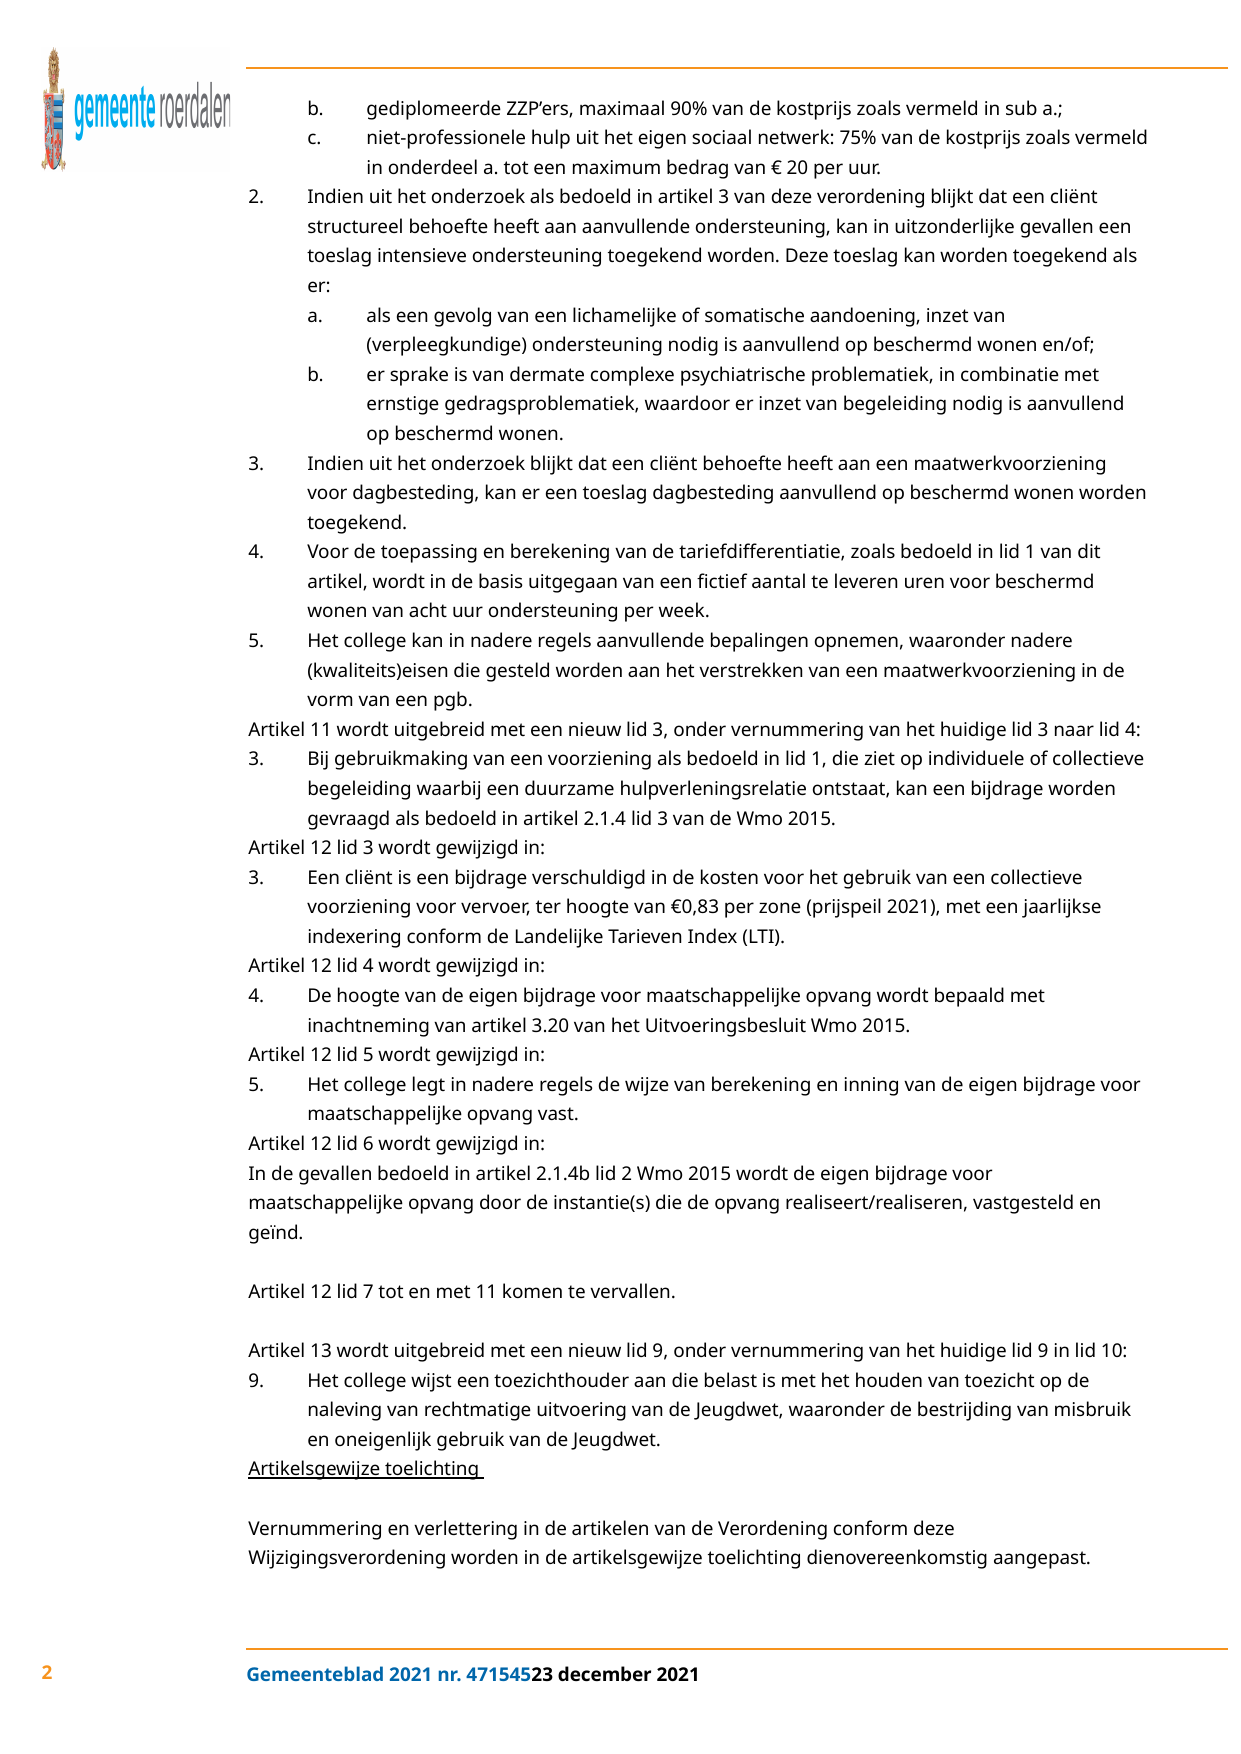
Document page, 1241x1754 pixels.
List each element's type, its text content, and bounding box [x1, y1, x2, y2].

text Artikel 13 wordt uitgebreid met een nieuw lid 9, onder vernummering van het huidige lid 9 in lid 10: [248, 1337, 1152, 1363]
list Indien uit het onderzoek blijkt dat een cliënt behoefte heeft aan een maatwerkvoorziening voor dagbesteding, kan er een toeslag dagbesteding aanvullend op beschermd wonen worden toegekend. [248, 450, 1152, 535]
list Bij gebruikmaking van een voorziening als bedoeld in lid 1, die ziet op individuele of collectieve begeleiding waarbij een duurzame hulpverleningsrelatie ontstaat, kan een bijdrage worden gevraagd als bedoeld in artikel 2.1.4 lid 3 van de Wmo 2015. [248, 746, 1152, 831]
list Het college kan in nadere regels aanvullende bepalingen opnemen, waaronder nadere (kwaliteits)eisen die gesteld worden aan het verstrekken van een maatwerkvoorziening in de vorm van een pgb. [248, 627, 1152, 712]
list Het college legt in nadere regels de wijze van berekening en inning van de eigen bijdrage voor maatschappelijke opvang vast. [248, 1071, 1152, 1126]
list er sprake is van dermate complexe psychiatrische problematiek, in combinatie met ernstige gedragsproblematiek, waardoor er inzet van begeleiding nodig is aanvullend op beschermd wonen. [307, 361, 1152, 446]
list De hoogte van de eigen bijdrage voor maatschappelijke opvang wordt bepaald met inachtneming van artikel 3.20 van het Uitvoeringsbesluit Wmo 2015. [248, 982, 1152, 1038]
text Artikelsgewijze toelichting [248, 1456, 1152, 1481]
text Artikel 11 wordt uitgebreid met een nieuw lid 3, onder vernummering van het huidige lid 3 naar lid 4: [248, 716, 1152, 742]
text Artikel 12 lid 4 wordt gewijzigd in: [248, 953, 1152, 978]
list gediplomeerde ZZP’ers, maximaal 90% van de kostprijs zoals vermeld in sub a.; [307, 95, 1152, 121]
text Artikel 12 lid 7 tot en met 11 komen te vervallen. [248, 1278, 1152, 1304]
text Vernummering en verlettering in de artikelen van de Verordening conform deze Wijzigingsverordening worden in de artikelsgewijze toelichting dienovereenkomstig aangepast. [248, 1515, 1152, 1570]
list Een cliënt is een bijdrage verschuldigd in de kosten voor het gebruik van een collectieve voorziening voor vervoer, ter hoogte van €0,83 per zone (prijspeil 2021), met een jaarlijkse indexering conform de Landelijke Tarieven Index (LTI). [248, 864, 1152, 949]
list niet-professionele hulp uit het eigen sociaal netwerk: 75% van de kostprijs zoals vermeld in onderdeel a. tot een maximum bedrag van € 20 per uur. [307, 124, 1152, 180]
list Het college wijst een toezichthouder aan die belast is met het houden van toezicht op de naleving van rechtmatige uitvoering van de Jeugdwet, waaronder de bestrijding van misbruik en oneigenlijk gebruik van de Jeugdwet. [248, 1367, 1152, 1452]
picture [41, 47, 231, 172]
text Artikel 12 lid 6 wordt gewijzigd in: [248, 1130, 1152, 1156]
text Artikel 12 lid 3 wordt gewijzigd in: [248, 834, 1152, 860]
list als een gevolg van een lichamelijke of somatische aandoening, inzet van (verpleegkundige) ondersteuning nodig is aanvullend op beschermd wonen en/of; [307, 302, 1152, 357]
list Indien uit het onderzoek als bedoeld in artikel 3 van deze verordening blijkt dat een cliënt structureel behoefte heeft aan aanvullende ondersteuning, kan in uitzonderlijke gevallen een toeslag intensieve ondersteuning toegekend worden. Deze toeslag kan worden toegekend als er: [248, 183, 1152, 298]
text In de gevallen bedoeld in artikel 2.1.4b lid 2 Wmo 2015 wordt de eigen bijdrage voor maatschappelijke opvang door de instantie(s) die de opvang realiseert/realiseren, vastgesteld en geïnd. [248, 1160, 1152, 1245]
list Voor de toepassing en berekening van de tariefdifferentiatie, zoals bedoeld in lid 1 van dit artikel, wordt in de basis uitgegaan van een fictief aantal te leveren uren voor beschermd wonen van acht uur ondersteuning per week. [248, 538, 1152, 623]
text Artikel 12 lid 5 wordt gewijzigd in: [248, 1041, 1152, 1067]
